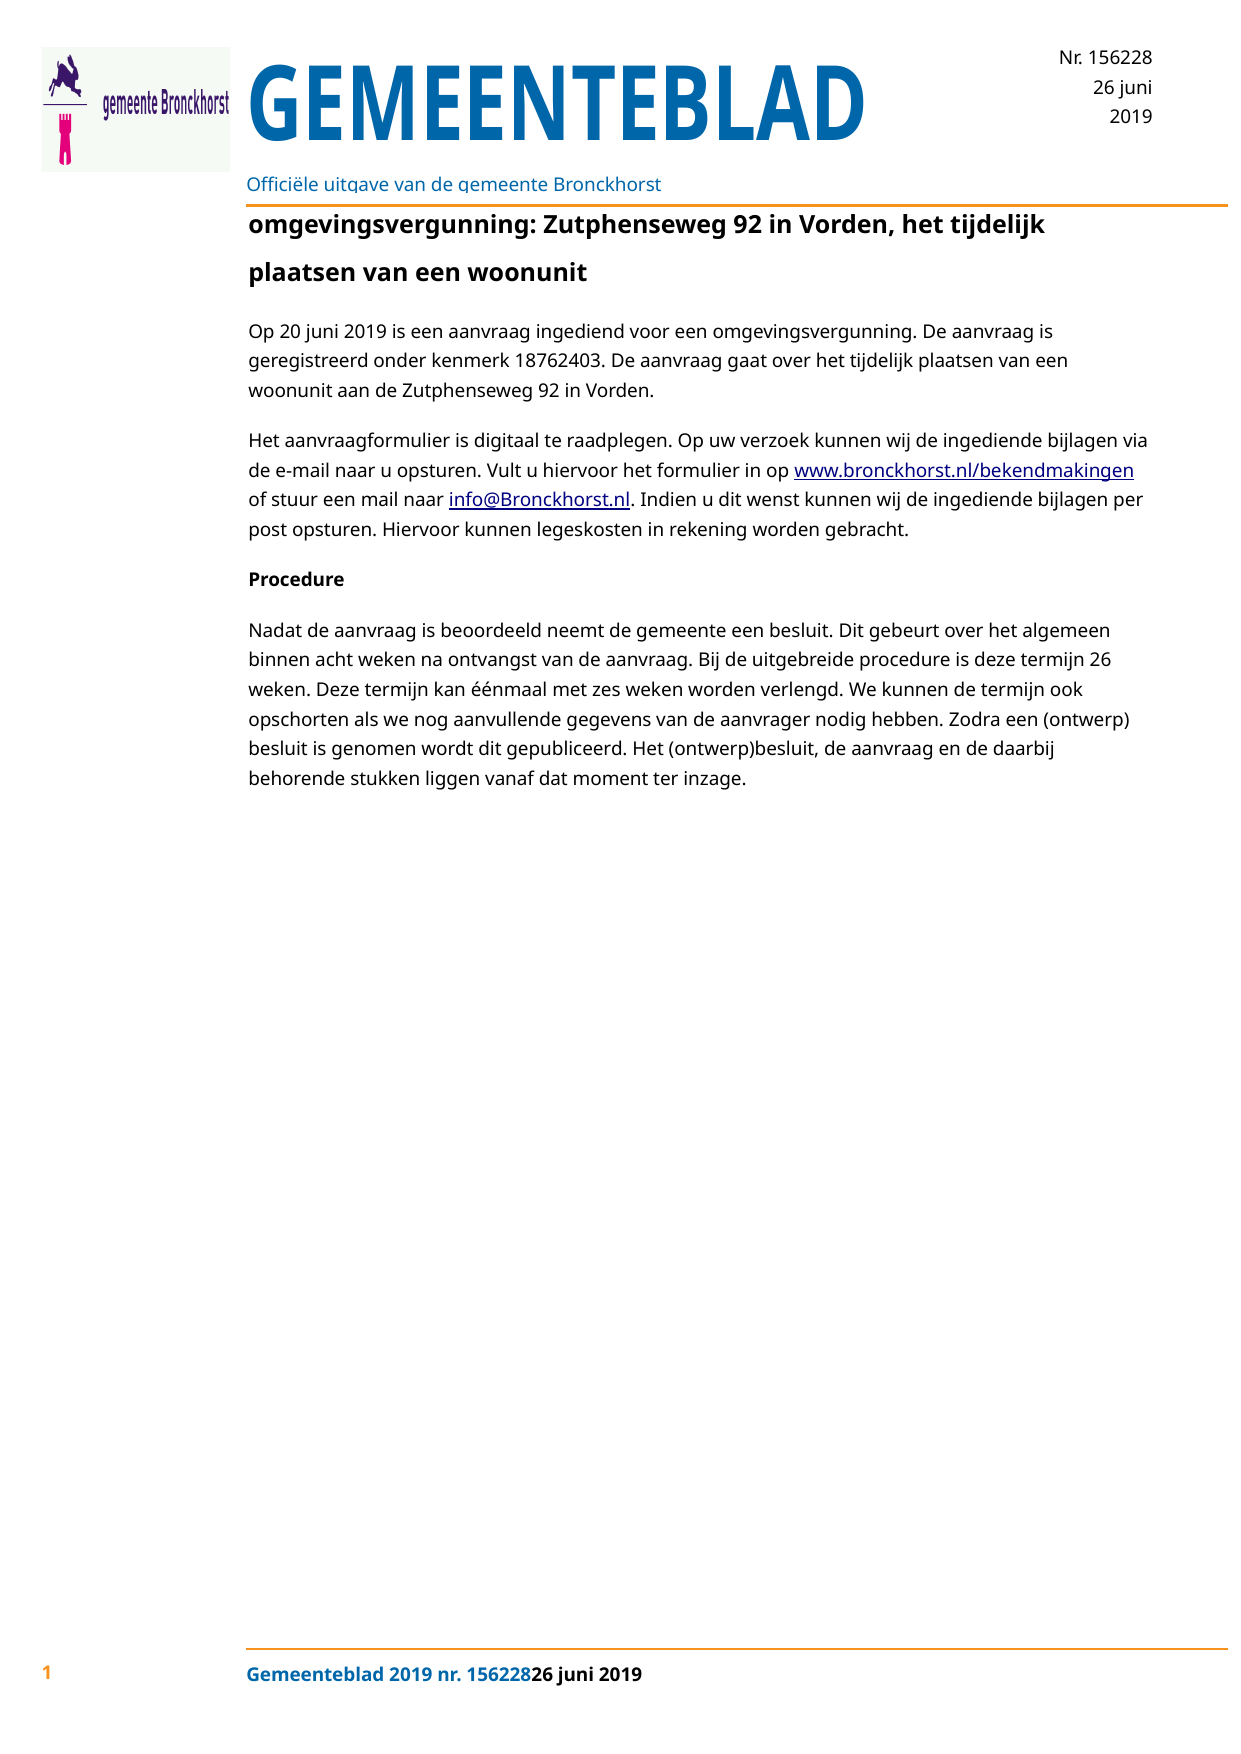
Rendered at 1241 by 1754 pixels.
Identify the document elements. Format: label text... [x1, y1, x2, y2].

text Op 20 juni 2019 is een aanvraag ingediend voor een omgevingsvergunning. De aanvraag is geregistreerd onder kenmerk 18762403. De aanvraag gaat over het tijdelijk plaatsen van een woonunit aan de Zutphenseweg 92 in Vorden. [248, 318, 1152, 403]
text omgevingsvergunning: Zutphenseweg 92 in Vorden, het tijdelijk plaatsen van een woonunit [248, 207, 1152, 288]
text Procedure [248, 567, 1152, 592]
text Het aanvraagformulier is digitaal te raadplegen. Op uw verzoek kunnen wij de ingediende bijlagen via de e-mail naar u opsturen. Vult u hiervoor het formulier in op www.bronckhorst.nl/bekendmakingen of stuur een mail naar info@Bronckhorst.nl. Indien u dit wenst kunnen wij de ingediende bijlagen per post opsturen. Hiervoor kunnen legeskosten in rekening worden gebracht. [248, 427, 1152, 542]
picture [41, 47, 231, 172]
text Nadat de aanvraag is beoordeeld neemt de gemeente een besluit. Dit gebeurt over het algemeen binnen acht weken na ontvangst van de aanvraag. Bij de uitgebreide procedure is deze termijn 26 weken. Deze termijn kan éénmaal met zes weken worden verlengd. We kunnen de termijn ook opschorten als we nog aanvullende gegevens van de aanvrager nodig hebben. Zodra een (ontwerp) besluit is genomen wordt dit gepubliceerd. Het (ontwerp)besluit, de aanvraag en de daarbij behorende stukken liggen vanaf dat moment ter inzage. [248, 617, 1152, 791]
